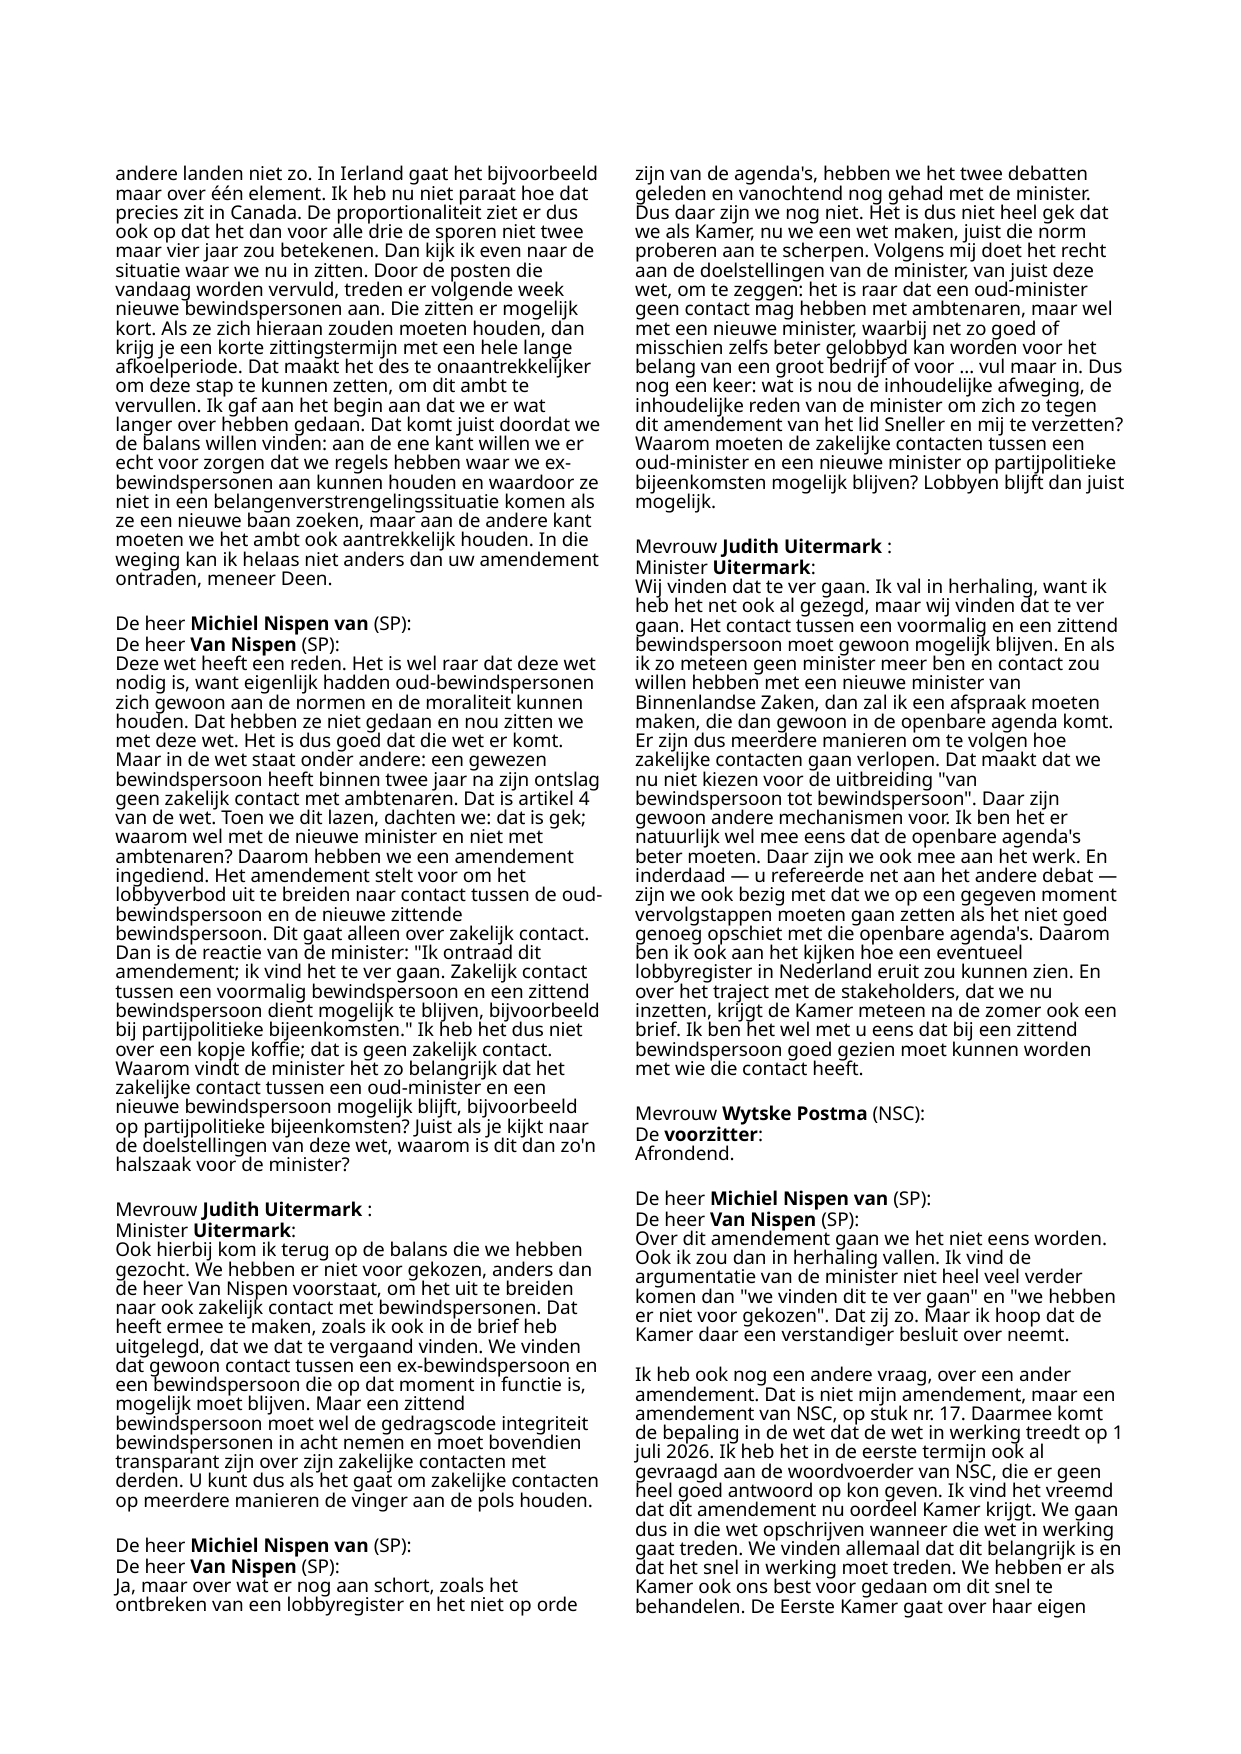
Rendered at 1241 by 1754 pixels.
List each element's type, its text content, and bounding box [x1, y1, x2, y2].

text Minister Uitermark: [115, 1222, 605, 1241]
text zijn van de agenda's, hebben we het twee debatten geleden en vanochtend nog gehad met de minister. Dus daar zijn we nog niet. Het is dus niet heel gek dat we als Kamer, nu we een wet maken, juist die norm proberen aan te scherpen. Volgens mij doet het recht aan de doelstellingen van de minister, van juist deze wet, om te zeggen: het is raar dat een oud-minister geen contact mag hebben met ambtenaren, maar wel met een nieuwe minister, waarbij net zo goed of misschien zelfs beter gelobbyd kan worden voor het belang van een groot bedrijf of voor … vul maar in. Dus nog een keer: wat is nou de inhoudelijke afweging, de inhoudelijke reden van de minister om zich zo tegen dit amendement van het lid Sneller en mij te verzetten? Waarom moeten de zakelijke contacten tussen een oud-minister en een nieuwe minister op partijpolitieke bijeenkomsten mogelijk blijven? Lobbyen blijft dan juist mogelijk. [635, 165, 1125, 512]
text Mevrouw Judith Uitermark : [635, 533, 1125, 559]
text De heer Van Nispen (SP): [115, 1558, 605, 1577]
text andere landen niet zo. In Ierland gaat het bijvoorbeeld maar over één element. Ik heb nu niet paraat hoe dat precies zit in Canada. De proportionaliteit ziet er dus ook op dat het dan voor alle drie de sporen niet twee maar vier jaar zou betekenen. Dan kijk ik even naar de situatie waar we nu in zitten. Door de posten die vandaag worden vervuld, treden er volgende week nieuwe bewindspersonen aan. Die zitten er mogelijk kort. Als ze zich hieraan zouden moeten houden, dan krijg je een korte zittingstermijn met een hele lange afkoelperiode. Dat maakt het des te onaantrekkelijker om deze stap te kunnen zetten, om dit ambt te vervullen. Ik gaf aan het begin aan dat we er wat langer over hebben gedaan. Dat komt juist doordat we de balans willen vinden: aan de ene kant willen we er echt voor zorgen dat we regels hebben waar we ex-bewindspersonen aan kunnen houden en waardoor ze niet in een belangenverstrengelingssituatie komen als ze een nieuwe baan zoeken, maar aan de andere kant moeten we het ambt ook aantrekkelijk houden. In die weging kan ik helaas niet anders dan uw amendement ontraden, meneer Deen. [115, 165, 605, 589]
text Minister Uitermark: [635, 559, 1125, 578]
text Deze wet heeft een reden. Het is wel raar dat deze wet nodig is, want eigenlijk hadden oud-bewindspersonen zich gewoon aan de normen en de moraliteit kunnen houden. Dat hebben ze niet gedaan en nou zitten we met deze wet. Het is dus goed dat die wet er komt. Maar in de wet staat onder andere: een gewezen bewindspersoon heeft binnen twee jaar na zijn ontslag geen zakelijk contact met ambtenaren. Dat is artikel 4 van de wet. Toen we dit lazen, dachten we: dat is gek; waarom wel met de nieuwe minister en niet met ambtenaren? Daarom hebben we een amendement ingediend. Het amendement stelt voor om het lobbyverbod uit te breiden naar contact tussen de oud-bewindspersoon en de nieuwe zittende bewindspersoon. Dit gaat alleen over zakelijk contact. Dan is de reactie van de minister: "Ik ontraad dit amendement; ik vind het te ver gaan. Zakelijk contact tussen een voormalig bewindspersoon en een zittend bewindspersoon dient mogelijk te blijven, bijvoorbeeld bij partijpolitieke bijeenkomsten." Ik heb het dus niet over een kopje koffie; dat is geen zakelijk contact. Waarom vindt de minister het zo belangrijk dat het zakelijke contact tussen een oud-minister en een nieuwe bewindspersoon mogelijk blijft, bijvoorbeeld op partijpolitieke bijeenkomsten? Juist als je kijkt naar de doelstellingen van deze wet, waarom is dit dan zo'n halszaak voor de minister? [115, 655, 605, 1175]
text De heer Michiel Nispen van (SP): [115, 610, 605, 636]
text De voorzitter: [635, 1126, 1125, 1145]
text Mevrouw Judith Uitermark : [115, 1196, 605, 1222]
text Ja, maar over wat er nog aan schort, zoals het ontbreken van een lobbyregister en het niet op orde [115, 1577, 605, 1615]
text Ook hierbij kom ik terug op de balans die we hebben gezocht. We hebben er niet voor gekozen, anders dan de heer Van Nispen voorstaat, om het uit te breiden naar ook zakelijk contact met bewindspersonen. Dat heeft ermee te maken, zoals ik ook in de brief heb uitgelegd, dat we dat te vergaand vinden. We vinden dat gewoon contact tussen een ex-bewindspersoon en een bewindspersoon die op dat moment in functie is, mogelijk moet blijven. Maar een zittend bewindspersoon moet wel de gedragscode integriteit bewindspersonen in acht nemen en moet bovendien transparant zijn over zijn zakelijke contacten met derden. U kunt dus als het gaat om zakelijke contacten op meerdere manieren de vinger aan de pols houden. [115, 1241, 605, 1511]
text De heer Michiel Nispen van (SP): [635, 1185, 1125, 1211]
text Ik heb ook nog een andere vraag, over een ander amendement. Dat is niet mijn amendement, maar een amendement van NSC, op stuk nr. 17. Daarmee komt de bepaling in de wet dat de wet in werking treedt op 1 juli 2026. Ik heb het in de eerste termijn ook al gevraagd aan de woordvoerder van NSC, die er geen heel goed antwoord op kon geven. Ik vind het vreemd dat dit amendement nu oordeel Kamer krijgt. We gaan dus in die wet opschrijven wanneer die wet in werking gaat treden. We vinden allemaal dat dit belangrijk is en dat het snel in werking moet treden. We hebben er als Kamer ook ons best voor gedaan om dit snel te behandelen. De Eerste Kamer gaat over haar eigen [635, 1366, 1125, 1617]
text De heer Van Nispen (SP): [635, 1211, 1125, 1230]
text De heer Michiel Nispen van (SP): [115, 1532, 605, 1558]
text Mevrouw Wytske Postma (NSC): [635, 1100, 1125, 1126]
text Wij vinden dat te ver gaan. Ik val in herhaling, want ik heb het net ook al gezegd, maar wij vinden dat te ver gaan. Het contact tussen een voormalig en een zittend bewindspersoon moet gewoon mogelijk blijven. En als ik zo meteen geen minister meer ben en contact zou willen hebben met een nieuwe minister van Binnenlandse Zaken, dan zal ik een afspraak moeten maken, die dan gewoon in de openbare agenda komt. Er zijn dus meerdere manieren om te volgen hoe zakelijke contacten gaan verlopen. Dat maakt dat we nu niet kiezen voor de uitbreiding "van bewindspersoon tot bewindspersoon". Daar zijn gewoon andere mechanismen voor. Ik ben het er natuurlijk wel mee eens dat de openbare agenda's beter moeten. Daar zijn we ook mee aan het werk. En inderdaad — u refereerde net aan het andere debat — zijn we ook bezig met dat we op een gegeven moment vervolgstappen moeten gaan zetten als het niet goed genoeg opschiet met die openbare agenda's. Daarom ben ik ook aan het kijken hoe een eventueel lobbyregister in Nederland eruit zou kunnen zien. En over het traject met de stakeholders, dat we nu inzetten, krijgt de Kamer meteen na de zomer ook een brief. Ik ben het wel met u eens dat bij een zittend bewindspersoon goed gezien moet kunnen worden met wie die contact heeft. [635, 578, 1125, 1079]
text De heer Van Nispen (SP): [115, 636, 605, 655]
text Over dit amendement gaan we het niet eens worden. Ook ik zou dan in herhaling vallen. Ik vind de argumentatie van de minister niet heel veel verder komen dan "we vinden dit te ver gaan" en "we hebben er niet voor gekozen". Dat zij zo. Maar ik hoop dat de Kamer daar een verstandiger besluit over neemt. [635, 1230, 1125, 1346]
text Afrondend. [635, 1145, 1125, 1164]
